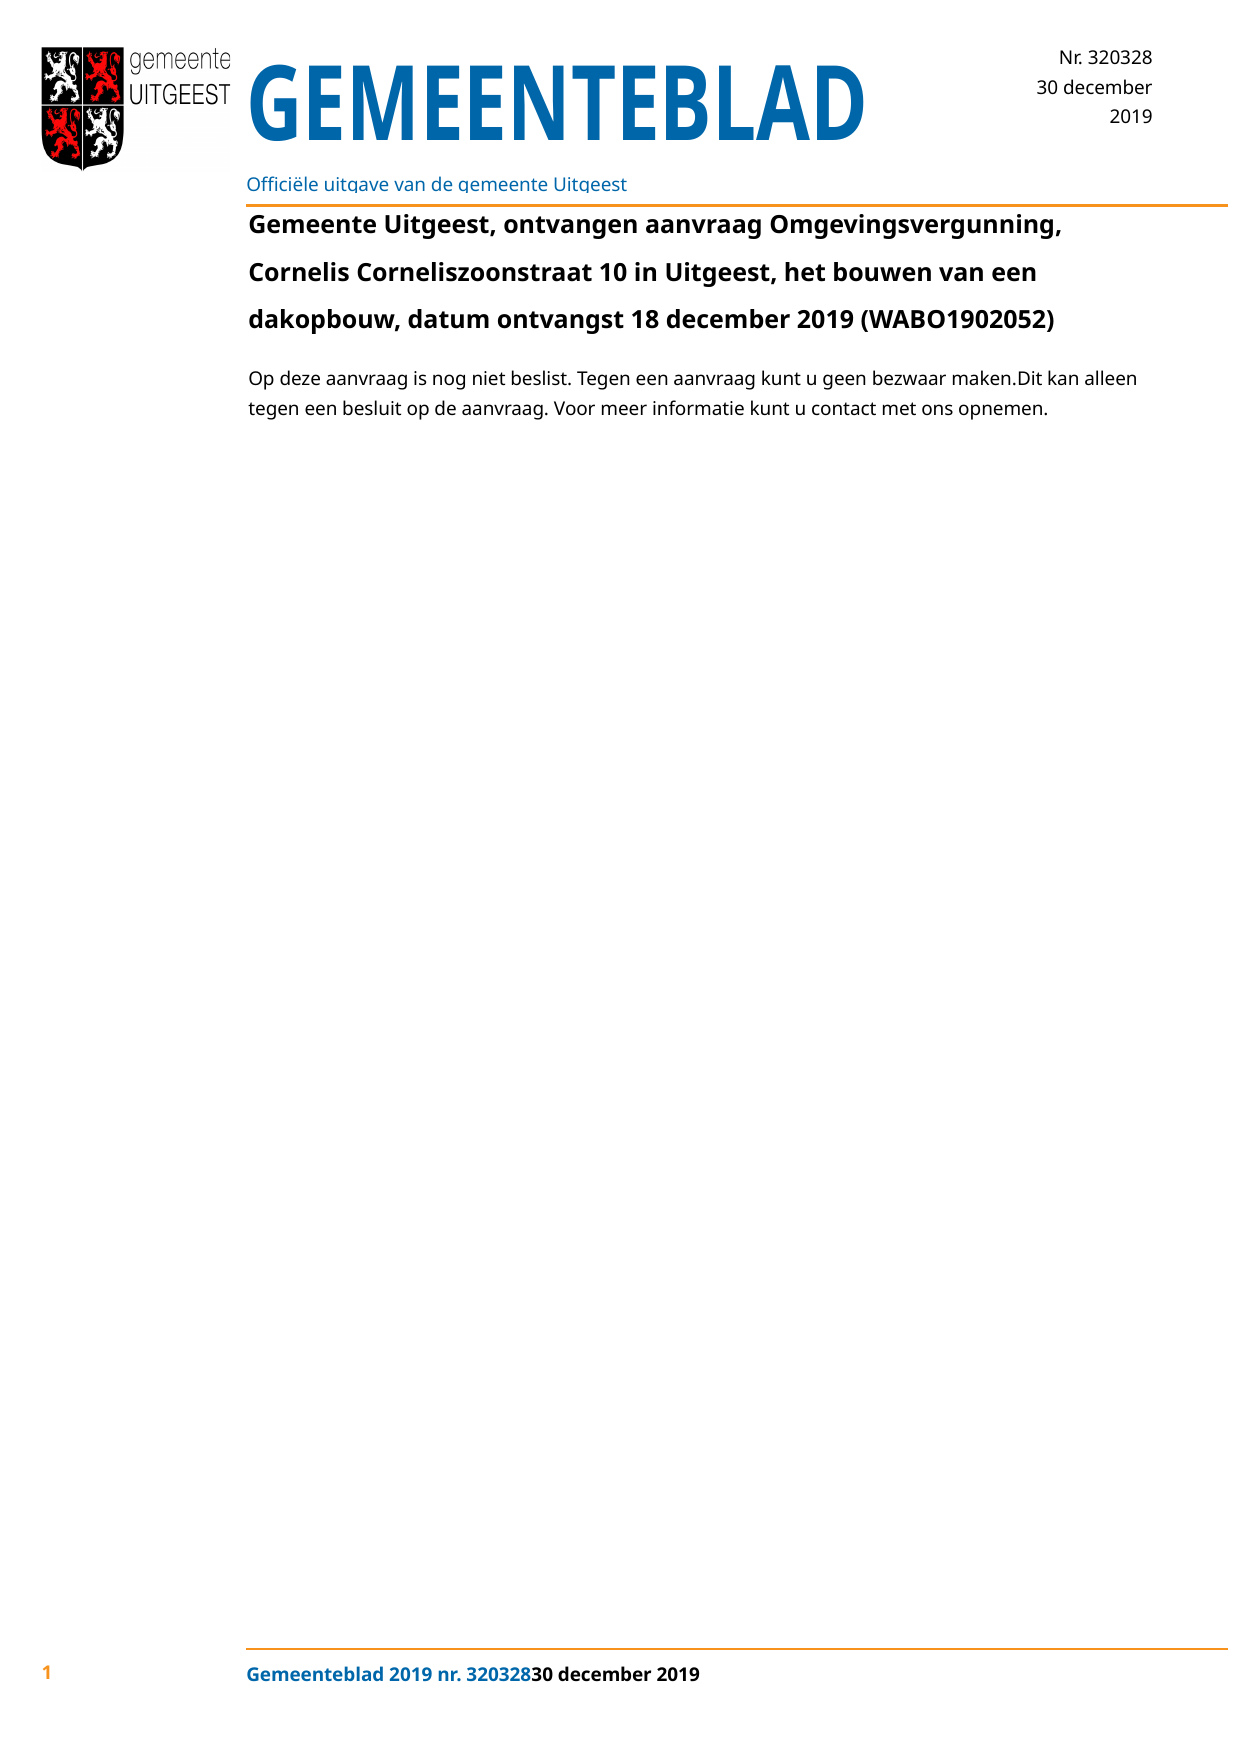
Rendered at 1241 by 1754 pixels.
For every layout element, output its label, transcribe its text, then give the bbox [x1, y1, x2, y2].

picture [41, 47, 231, 172]
text Op deze aanvraag is nog niet beslist. Tegen een aanvraag kunt u geen bezwaar maken.Dit kan alleen tegen een besluit op de aanvraag. Voor meer informatie kunt u contact met ons opnemen. [248, 366, 1152, 421]
text Gemeente Uitgeest, ontvangen aanvraag Omgevingsvergunning, Cornelis Corneliszoonstraat 10 in Uitgeest, het bouwen van een dakopbouw, datum ontvangst 18 december 2019 (WABO1902052) [248, 207, 1152, 336]
